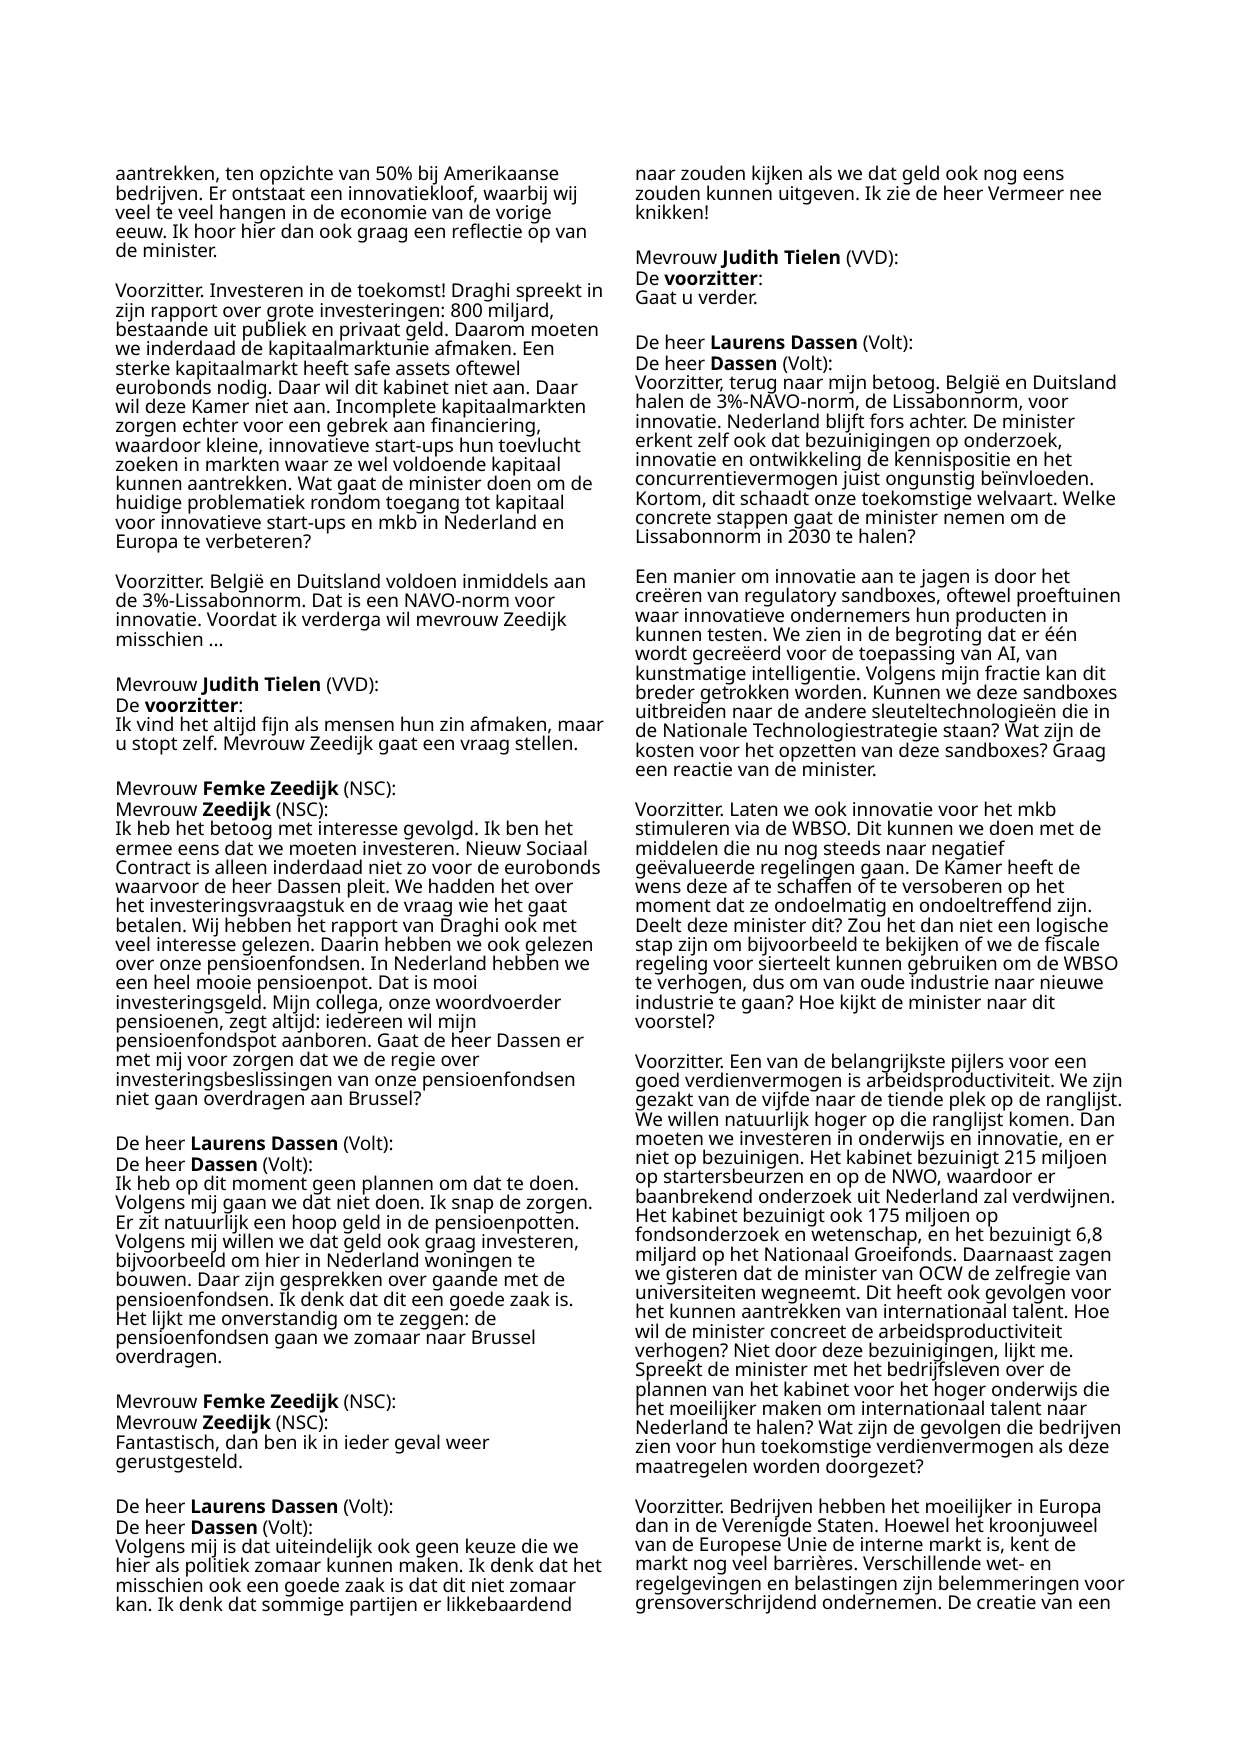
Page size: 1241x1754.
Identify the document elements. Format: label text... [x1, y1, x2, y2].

text Mevrouw Zeedijk (NSC): [115, 1414, 605, 1434]
text Gaat u verder. [635, 289, 1125, 308]
text Volgens mij is dat uiteindelijk ook geen keuze die we hier als politiek zomaar kunnen maken. Ik denk dat het misschien ook een goede zaak is dat dit niet zomaar kan. Ik denk dat sommige partijen er likkebaardend [115, 1538, 605, 1615]
text Voorzitter, terug naar mijn betoog. België en Duitsland halen de 3%-NAVO-norm, de Lissabonnorm, voor innovatie. Nederland blijft fors achter. De minister erkent zelf ook dat bezuinigingen op onderzoek, innovatie en ontwikkeling de kennispositie en het concurrentievermogen juist ongunstig beïnvloeden. Kortom, dit schaadt onze toekomstige welvaart. Welke concrete stappen gaat de minister nemen om de Lissabonnorm in 2030 te halen? [635, 374, 1125, 547]
text Ik heb het betoog met interesse gevolgd. Ik ben het ermee eens dat we moeten investeren. Nieuw Sociaal Contract is alleen inderdaad niet zo voor de eurobonds waarvoor de heer Dassen pleit. We hadden het over het investeringsvraagstuk en de vraag wie het gaat betalen. Wij hebben het rapport van Draghi ook met veel interesse gelezen. Daarin hebben we ook gelezen over onze pensioenfondsen. In Nederland hebben we een heel mooie pensioenpot. Dat is mooi investeringsgeld. Mijn collega, onze woordvoerder pensioenen, zegt altijd: iedereen wil mijn pensioenfondspot aanboren. Gaat de heer Dassen er met mij voor zorgen dat we de regie over investeringsbeslissingen van onze pensioenfondsen niet gaan overdragen aan Brussel? [115, 820, 605, 1109]
text Voorzitter. België en Duitsland voldoen inmiddels aan de 3%-Lissabonnorm. Dat is een NAVO-norm voor innovatie. Voordat ik verderga wil mevrouw Zeedijk misschien … [115, 573, 605, 650]
text Ik vind het altijd fijn als mensen hun zin afmaken, maar u stopt zelf. Mevrouw Zeedijk gaat een vraag stellen. [115, 716, 605, 754]
text Fantastisch, dan ben ik in ieder geval weer gerustgesteld. [115, 1434, 605, 1472]
text aantrekken, ten opzichte van 50% bij Amerikaanse bedrijven. Er ontstaat een innovatiekloof, waarbij wij veel te veel hangen in de economie van de vorige eeuw. Ik hoor hier dan ook graag een reflectie op van de minister. [115, 165, 605, 262]
text Voorzitter. Laten we ook innovatie voor het mkb stimuleren via de WBSO. Dit kunnen we doen met de middelen die nu nog steeds naar negatief geëvalueerde regelingen gaan. De Kamer heeft de wens deze af te schaffen of te versoberen op het moment dat ze ondoelmatig en ondoeltreffend zijn. Deelt deze minister dit? Zou het dan niet een logische stap zijn om bijvoorbeeld te bekijken of we de fiscale regeling voor sierteelt kunnen gebruiken om de WBSO te verhogen, dus om van oude industrie naar nieuwe industrie te gaan? Hoe kijkt de minister naar dit voorstel? [635, 801, 1125, 1032]
text De voorzitter: [115, 697, 605, 716]
text Voorzitter. Investeren in de toekomst! Draghi spreekt in zijn rapport over grote investeringen: 800 miljard, bestaande uit publiek en privaat geld. Daarom moeten we inderdaad de kapitaalmarktunie afmaken. Een sterke kapitaalmarkt heeft safe assets oftewel eurobonds nodig. Daar wil dit kabinet niet aan. Daar wil deze Kamer niet aan. Incomplete kapitaalmarkten zorgen echter voor een gebrek aan financiering, waardoor kleine, innovatieve start-ups hun toevlucht zoeken in markten waar ze wel voldoende kapitaal kunnen aantrekken. Wat gaat de minister doen om de huidige problematiek rondom toegang tot kapitaal voor innovatieve start-ups en mkb in Nederland en Europa te verbeteren? [115, 282, 605, 552]
text De heer Laurens Dassen (Volt): [115, 1130, 605, 1156]
text Ik heb op dit moment geen plannen om dat te doen. Volgens mij gaan we dat niet doen. Ik snap de zorgen. Er zit natuurlijk een hoop geld in de pensioenpotten. Volgens mij willen we dat geld ook graag investeren, bijvoorbeeld om hier in Nederland woningen te bouwen. Daar zijn gesprekken over gaande met de pensioenfondsen. Ik denk dat dit een goede zaak is. Het lijkt me onverstandig om te zeggen: de pensioenfondsen gaan we zomaar naar Brussel overdragen. [115, 1175, 605, 1368]
text De heer Dassen (Volt): [115, 1519, 605, 1538]
text De heer Dassen (Volt): [115, 1156, 605, 1175]
text Mevrouw Zeedijk (NSC): [115, 801, 605, 820]
text Voorzitter. Bedrijven hebben het moeilijker in Europa dan in de Verenigde Staten. Hoewel het kroonjuweel van de Europese Unie de interne markt is, kent de markt nog veel barrières. Verschillende wet- en regelgevingen en belastingen zijn belemmeringen voor grensoverschrijdend ondernemen. De creatie van een [635, 1498, 1125, 1613]
text De heer Laurens Dassen (Volt): [635, 329, 1125, 355]
text Mevrouw Femke Zeedijk (NSC): [115, 775, 605, 801]
text Mevrouw Judith Tielen (VVD): [635, 244, 1125, 270]
text Mevrouw Femke Zeedijk (NSC): [115, 1389, 605, 1414]
text naar zouden kijken als we dat geld ook nog eens zouden kunnen uitgeven. Ik zie de heer Vermeer nee knikken! [635, 165, 1125, 223]
text De heer Laurens Dassen (Volt): [115, 1493, 605, 1519]
text De heer Dassen (Volt): [635, 355, 1125, 374]
text Voorzitter. Een van de belangrijkste pijlers voor een goed verdienvermogen is arbeidsproductiviteit. We zijn gezakt van de vijfde naar de tiende plek op de ranglijst. We willen natuurlijk hoger op die ranglijst komen. Dan moeten we investeren in onderwijs en innovatie, en er niet op bezuinigen. Het kabinet bezuinigt 215 miljoen op startersbeurzen en op de NWO, waardoor er baanbrekend onderzoek uit Nederland zal verdwijnen. Het kabinet bezuinigt ook 175 miljoen op fondsonderzoek en wetenschap, en het bezuinigt 6,8 miljard op het Nationaal Groeifonds. Daarnaast zagen we gisteren dat de minister van OCW de zelfregie van universiteiten wegneemt. Dit heeft ook gevolgen voor het kunnen aantrekken van internationaal talent. Hoe wil de minister concreet de arbeidsproductiviteit verhogen? Niet door deze bezuinigingen, lijkt me. Spreekt de minister met het bedrijfsleven over de plannen van het kabinet voor het hoger onderwijs die het moeilijker maken om internationaal talent naar Nederland te halen? Wat zijn de gevolgen die bedrijven zien voor hun toekomstige verdienvermogen als deze maatregelen worden doorgezet? [635, 1053, 1125, 1477]
text Mevrouw Judith Tielen (VVD): [115, 671, 605, 697]
text Een manier om innovatie aan te jagen is door het creëren van regulatory sandboxes, oftewel proeftuinen waar innovatieve ondernemers hun producten in kunnen testen. We zien in de begroting dat er één wordt gecreëerd voor de toepassing van AI, van kunstmatige intelligentie. Volgens mijn fractie kan dit breder getrokken worden. Kunnen we deze sandboxes uitbreiden naar de andere sleuteltechnologieën die in de Nationale Technologiestrategie staan? Wat zijn de kosten voor het opzetten van deze sandboxes? Graag een reactie van de minister. [635, 568, 1125, 780]
text De voorzitter: [635, 270, 1125, 289]
